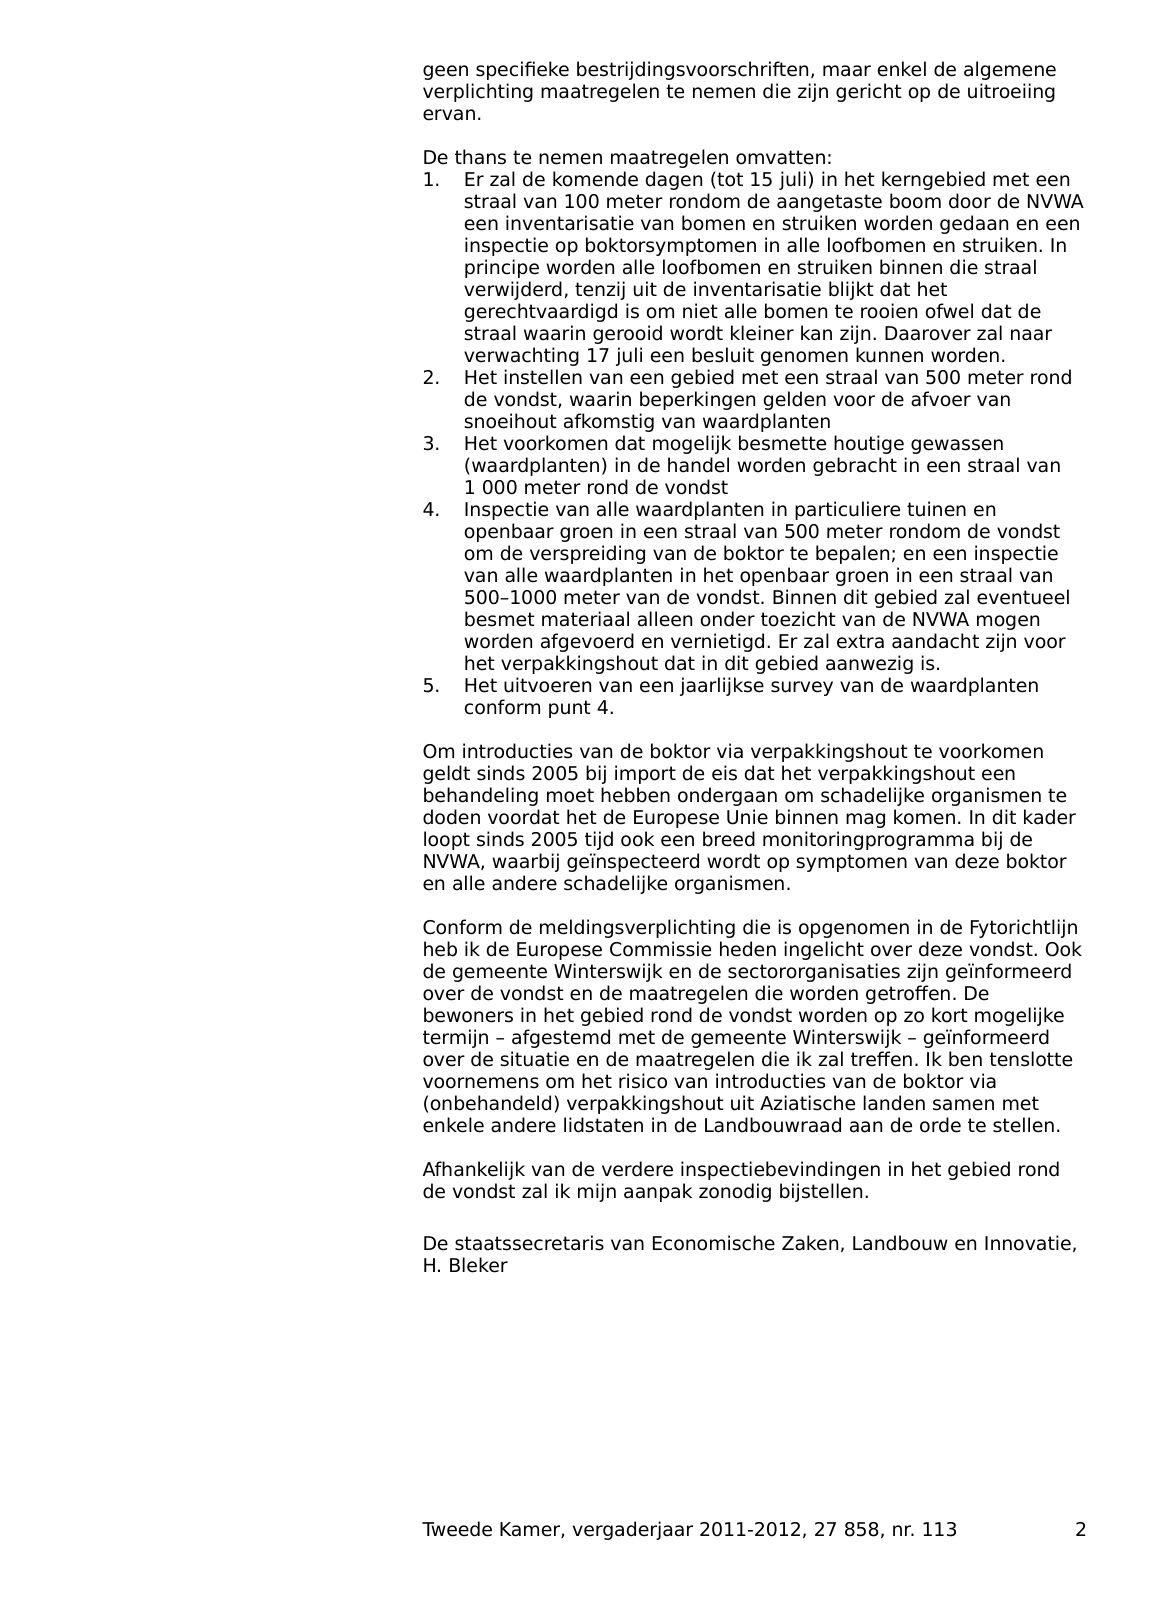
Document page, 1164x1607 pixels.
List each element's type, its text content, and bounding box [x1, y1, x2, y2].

text geen specifieke bestrijdingsvoorschriften, maar enkel de algemene verplichting maatregelen te nemen die zijn gericht op de uitroeiing ervan. [422, 59, 1087, 125]
text Afhankelijk van de verdere inspectiebevindingen in het gebied rond de vondst zal ik mijn aanpak zonodig bijstellen. [422, 1159, 1087, 1203]
text De thans te nemen maatregelen omvatten: [422, 147, 1087, 169]
text 1. Er zal de komende dagen (tot 15 juli) in het kerngebied met een straal van 100 meter rondom de aangetaste boom door de NVWA een inventarisatie van bomen en struiken worden gedaan en een inspectie op boktorsymptomen in alle loofbomen en struiken. In principe worden alle loofbomen en struiken binnen die straal verwijderd, tenzij uit de inventarisatie blijkt dat het gerechtvaardigd is om niet alle bomen te rooien ofwel dat de straal waarin gerooid wordt kleiner kan zijn. Daarover zal naar verwachting 17 juli een besluit genomen kunnen worden. [422, 169, 1087, 367]
text Conform de meldingsverplichting die is opgenomen in de Fytorichtlijn heb ik de Europese Commissie heden ingelicht over deze vondst. Ook de gemeente Winterswijk en de sectororganisaties zijn geïnformeerd over de vondst en de maatregelen die worden getroffen. De bewoners in het gebied rond de vondst worden op zo kort mogelijke termijn – afgestemd met de gemeente Winterswijk – geïnformeerd over de situatie en de maatregelen die ik zal treffen. Ik ben tenslotte voornemens om het risico van introducties van de boktor via (onbehandeld) verpakkingshout uit Aziatische landen samen met enkele andere lidstaten in de Landbouwraad aan de orde te stellen. [422, 917, 1087, 1137]
text 5. Het uitvoeren van een jaarlijkse survey van de waardplanten conform punt 4. [422, 675, 1087, 719]
text 4. Inspectie van alle waardplanten in particuliere tuinen en openbaar groen in een straal van 500 meter rondom de vondst om de verspreiding van de boktor te bepalen; en een inspectie van alle waardplanten in het openbaar groen in een straal van 500–1000 meter van de vondst. Binnen dit gebied zal eventueel besmet materiaal alleen onder toezicht van de NVWA mogen worden afgevoerd en vernietigd. Er zal extra aandacht zijn voor het verpakkingshout dat in dit gebied aanwezig is. [422, 499, 1087, 675]
text Om introducties van de boktor via verpakkingshout te voorkomen geldt sinds 2005 bij import de eis dat het verpakkingshout een behandeling moet hebben ondergaan om schadelijke organismen te doden voordat het de Europese Unie binnen mag komen. In dit kader loopt sinds 2005 tijd ook een breed monitoringprogramma bij de NVWA, waarbij geïnspecteerd wordt op symptomen van deze boktor en alle andere schadelijke organismen. [422, 741, 1087, 895]
text De staatssecretaris van Economische Zaken, Landbouw en Innovatie, H. Bleker [422, 1233, 1087, 1277]
text 3. Het voorkomen dat mogelijk besmette houtige gewassen (waardplanten) in de handel worden gebracht in een straal van 1 000 meter rond de vondst [422, 433, 1087, 499]
text 2. Het instellen van een gebied met een straal van 500 meter rond de vondst, waarin beperkingen gelden voor de afvoer van snoeihout afkomstig van waardplanten [422, 367, 1087, 433]
